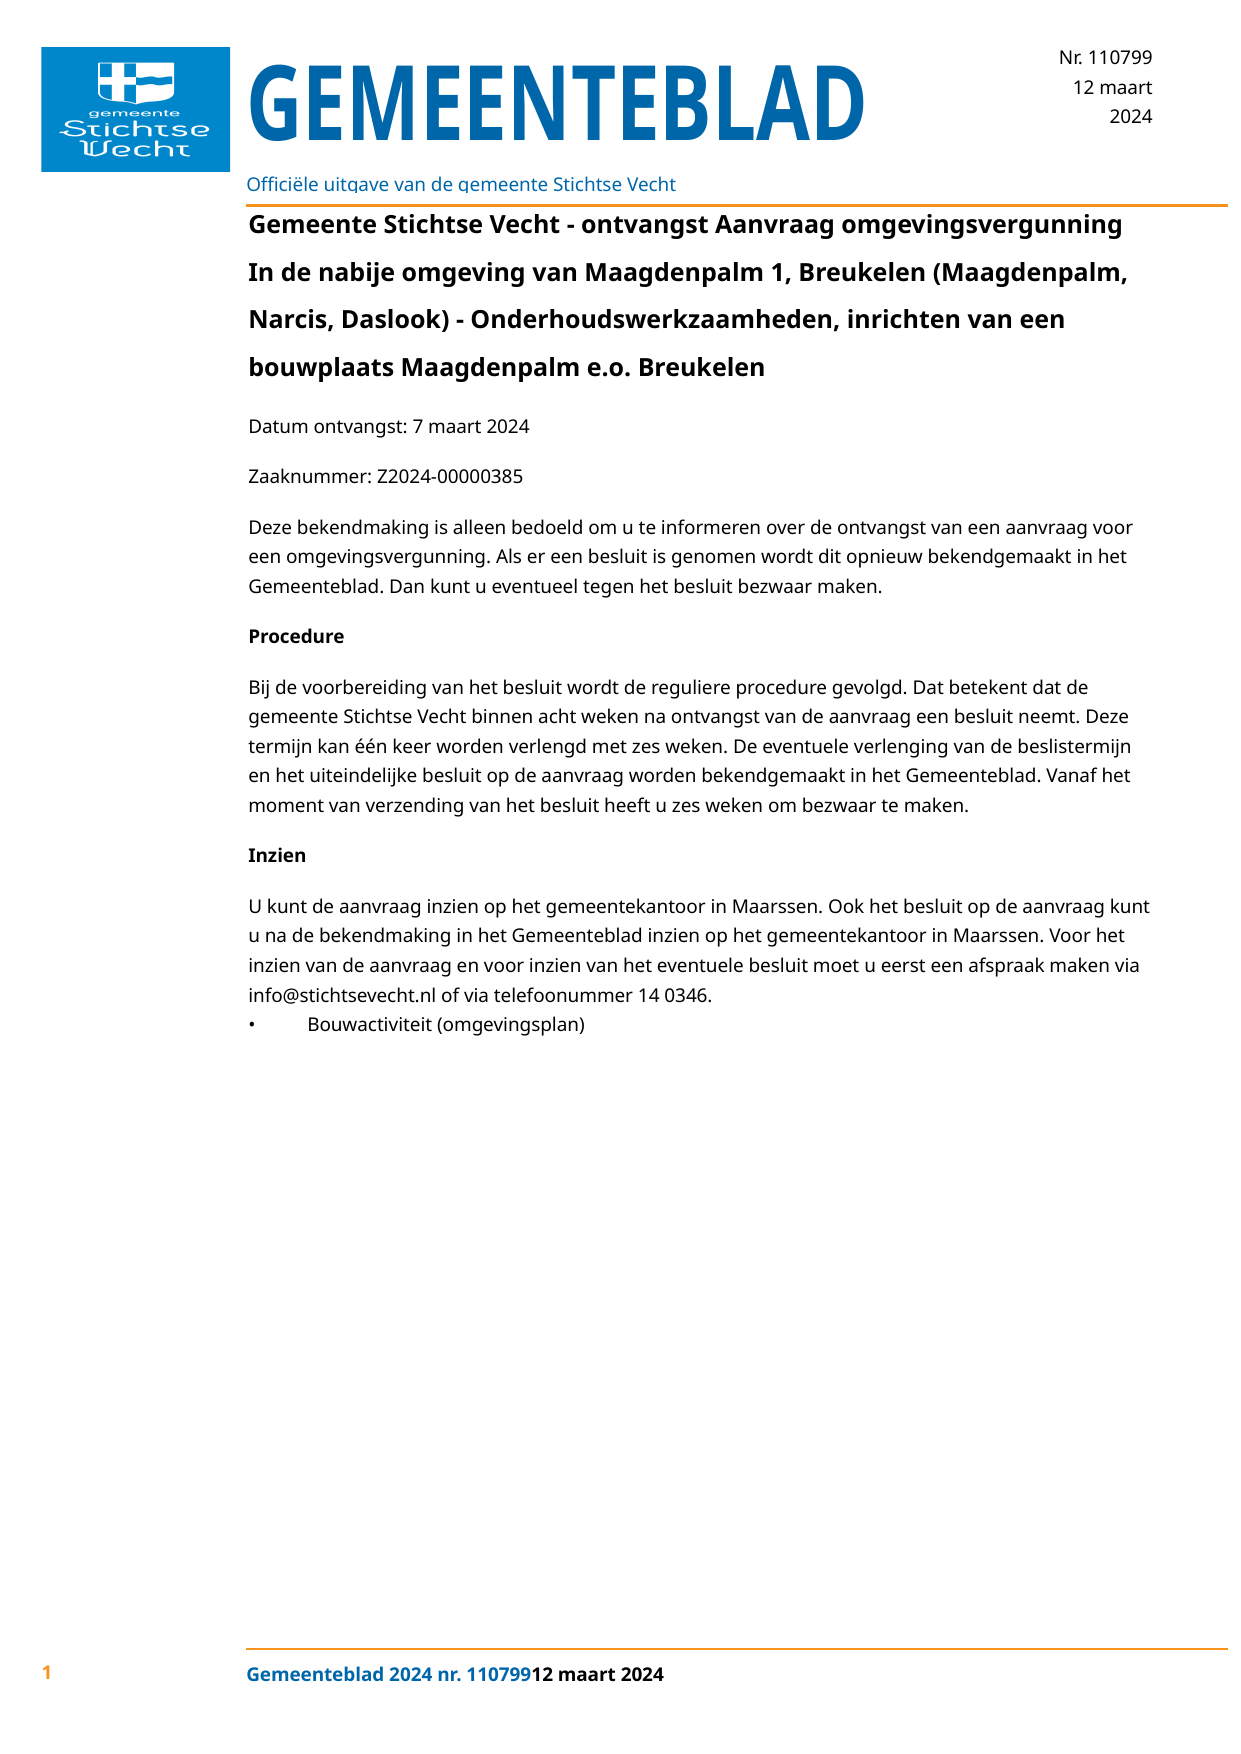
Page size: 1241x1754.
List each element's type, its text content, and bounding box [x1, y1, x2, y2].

text U kunt de aanvraag inzien op het gemeentekantoor in Maarssen. Ook het besluit op de aanvraag kunt u na de bekendmaking in het Gemeenteblad inzien op het gemeentekantoor in Maarssen. Voor het inzien van de aanvraag en voor inzien van het eventuele besluit moet u eerst een afspraak maken via info@stichtsevecht.nl of via telefoonummer 14 0346. [248, 893, 1152, 1008]
text Zaaknummer: Z2024-00000385 [248, 463, 1152, 489]
picture [99, 63, 135, 101]
text Inzien [248, 843, 1152, 868]
text Deze bekendmaking is alleen bedoeld om u te informeren over de ontvangst van een aanvraag voor een omgevingsvergunning. Als er een besluit is genomen wordt dit opnieuw bekendgemaakt in het Gemeenteblad. Dan kunt u eventueel tegen het besluit bezwaar maken. [248, 514, 1152, 599]
text Procedure [248, 623, 1152, 649]
list Bouwactiviteit (omgevingsplan) [248, 1011, 1152, 1037]
text Datum ontvangst: 7 maart 2024 [248, 413, 1152, 439]
picture [137, 63, 174, 103]
text Bij de voorbereiding van het besluit wordt de reguliere procedure gevolgd. Dat betekent dat de gemeente Stichtse Vecht binnen acht weken na ontvangst van de aanvraag een besluit neemt. Deze termijn kan één keer worden verlengd met zes weken. De eventuele verlenging van de beslistermijn en het uiteindelijke besluit op de aanvraag worden bekendgemaakt in het Gemeenteblad. Vanaf het moment van verzending van het besluit heeft u zes weken om bezwaar te maken. [248, 674, 1152, 818]
text Gemeente Stichtse Vecht - ontvangst Aanvraag omgevingsvergunning In de nabije omgeving van Maagdenpalm 1, Breukelen (Maagdenpalm, Narcis, Daslook) - Onderhoudswerkzaamheden, inrichten van een bouwplaats Maagdenpalm e.o. Breukelen [248, 207, 1152, 384]
